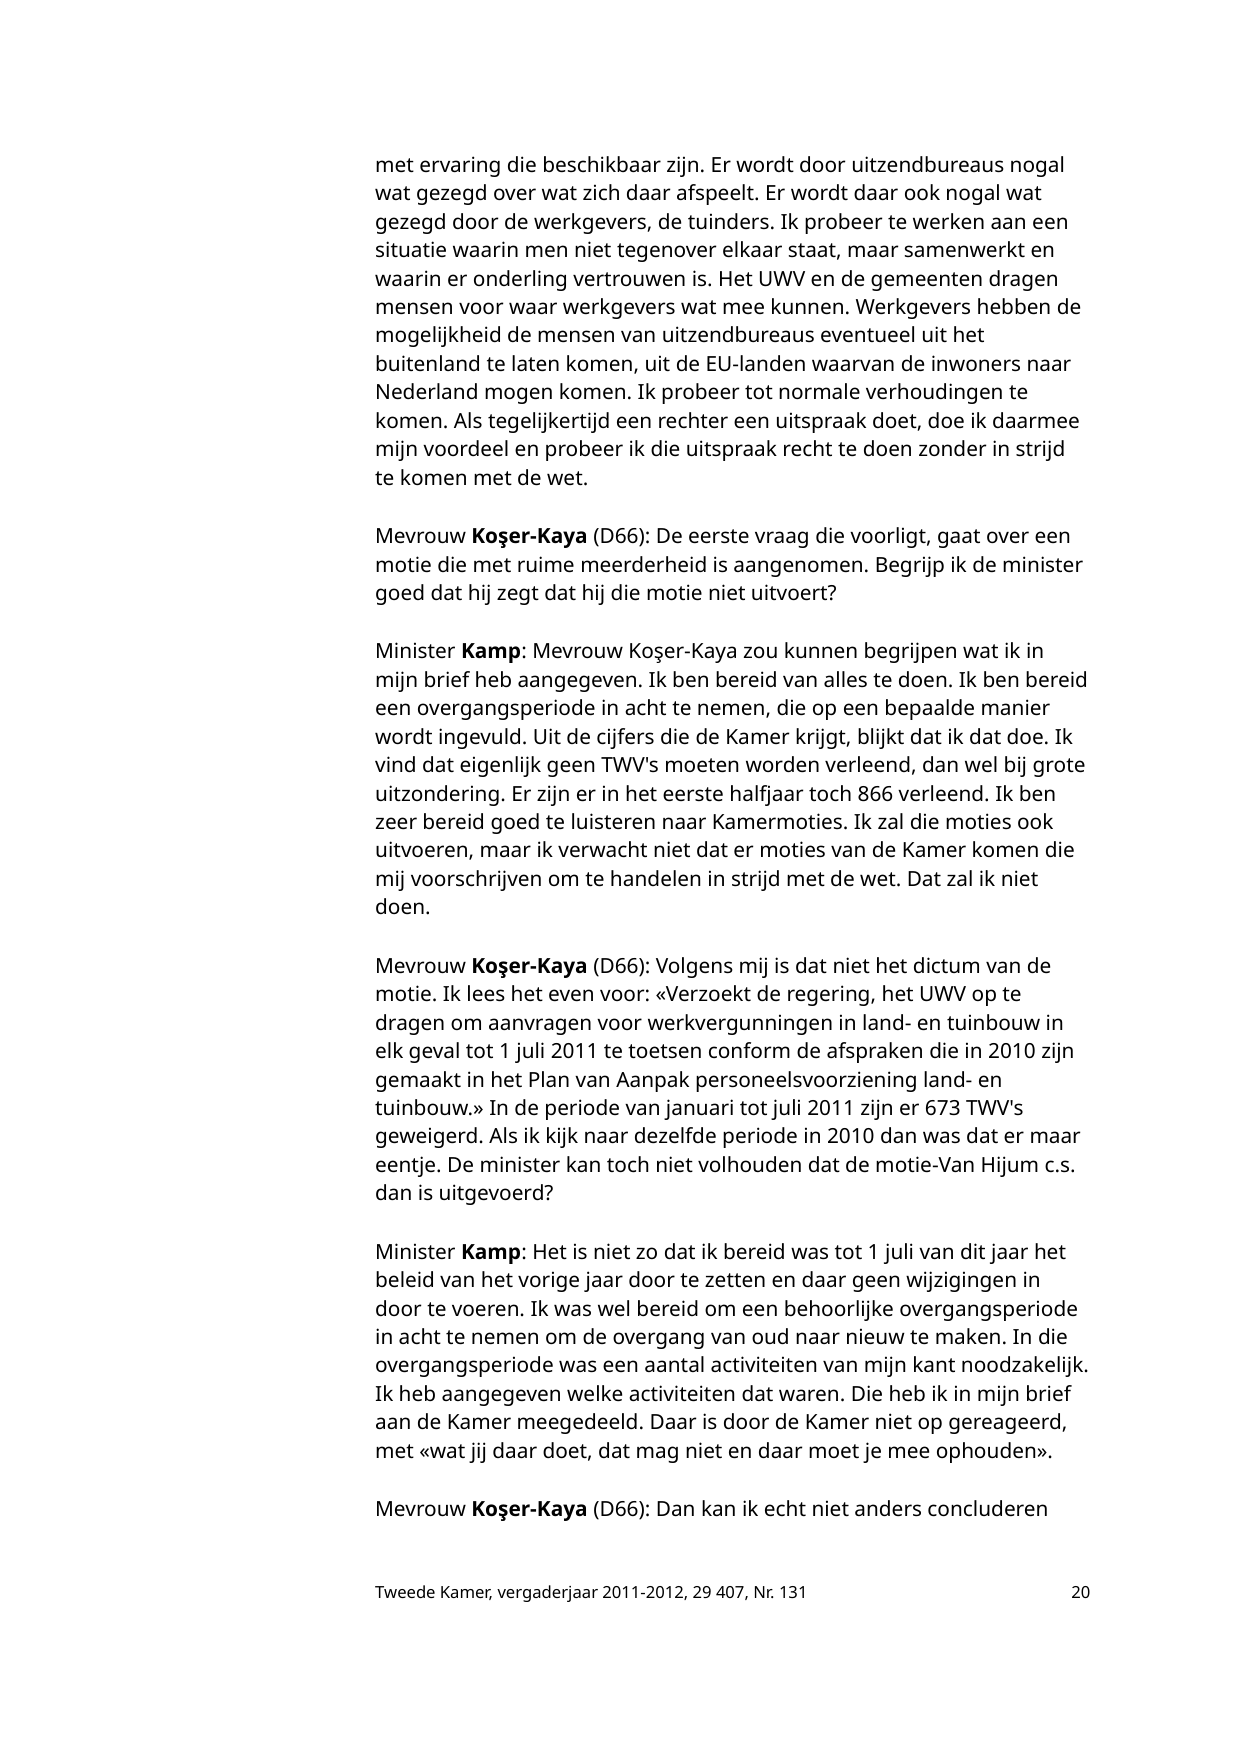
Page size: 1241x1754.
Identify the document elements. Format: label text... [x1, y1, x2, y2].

text Minister Kamp: Het is niet zo dat ik bereid was tot 1 juli van dit jaar het beleid van het vorige jaar door te zetten en daar geen wijzigingen in door te voeren. Ik was wel bereid om een behoorlijke overgangsperiode in acht te nemen om de overgang van oud naar nieuw te maken. In die overgangsperiode was een aantal activiteiten van mijn kant noodzakelijk. Ik heb aangegeven welke activiteiten dat waren. Die heb ik in mijn brief aan de Kamer meegedeeld. Daar is door de Kamer niet op gereageerd, met «wat jij daar doet, dat mag niet en daar moet je mee ophouden». [375, 1237, 1090, 1464]
text Mevrouw Koşer-Kaya (D66): Volgens mij is dat niet het dictum van de motie. Ik lees het even voor: «Verzoekt de regering, het UWV op te dragen om aanvragen voor werkvergunningen in land- en tuinbouw in elk geval tot 1 juli 2011 te toetsen conform de afspraken die in 2010 zijn gemaakt in het Plan van Aanpak personeelsvoorziening land- en tuinbouw.» In de periode van januari tot juli 2011 zijn er 673 TWV's geweigerd. Als ik kijk naar dezelfde periode in 2010 dan was dat er maar eentje. De minister kan toch niet volhouden dat de motie-Van Hijum c.s. dan is uitgevoerd? [375, 951, 1090, 1207]
text Minister Kamp: Mevrouw Koşer-Kaya zou kunnen begrijpen wat ik in mijn brief heb aangegeven. Ik ben bereid van alles te doen. Ik ben bereid een overgangsperiode in acht te nemen, die op een bepaalde manier wordt ingevuld. Uit de cijfers die de Kamer krijgt, blijkt dat ik dat doe. Ik vind dat eigenlijk geen TWV's moeten worden verleend, dan wel bij grote uitzondering. Er zijn er in het eerste halfjaar toch 866 verleend. Ik ben zeer bereid goed te luisteren naar Kamermoties. Ik zal die moties ook uitvoeren, maar ik verwacht niet dat er moties van de Kamer komen die mij voorschrijven om te handelen in strijd met de wet. Dat zal ik niet doen. [375, 637, 1090, 921]
text met ervaring die beschikbaar zijn. Er wordt door uitzendbureaus nogal wat gezegd over wat zich daar afspeelt. Er wordt daar ook nogal wat gezegd door de werkgevers, de tuinders. Ik probeer te werken aan een situatie waarin men niet tegenover elkaar staat, maar samenwerkt en waarin er onderling vertrouwen is. Het UWV en de gemeenten dragen mensen voor waar werkgevers wat mee kunnen. Werkgevers hebben de mogelijkheid de mensen van uitzendbureaus eventueel uit het buitenland te laten komen, uit de EU-landen waarvan de inwoners naar Nederland mogen komen. Ik probeer tot normale verhoudingen te komen. Als tegelijkertijd een rechter een uitspraak doet, doe ik daarmee mijn voordeel en probeer ik die uitspraak recht te doen zonder in strijd te komen met de wet. [375, 150, 1090, 491]
text Mevrouw Koşer-Kaya (D66): Dan kan ik echt niet anders concluderen [375, 1494, 1090, 1523]
text Mevrouw Koşer-Kaya (D66): De eerste vraag die voorligt, gaat over een motie die met ruime meerderheid is aangenomen. Begrijp ik de minister goed dat hij zegt dat hij die motie niet uitvoert? [375, 521, 1090, 607]
